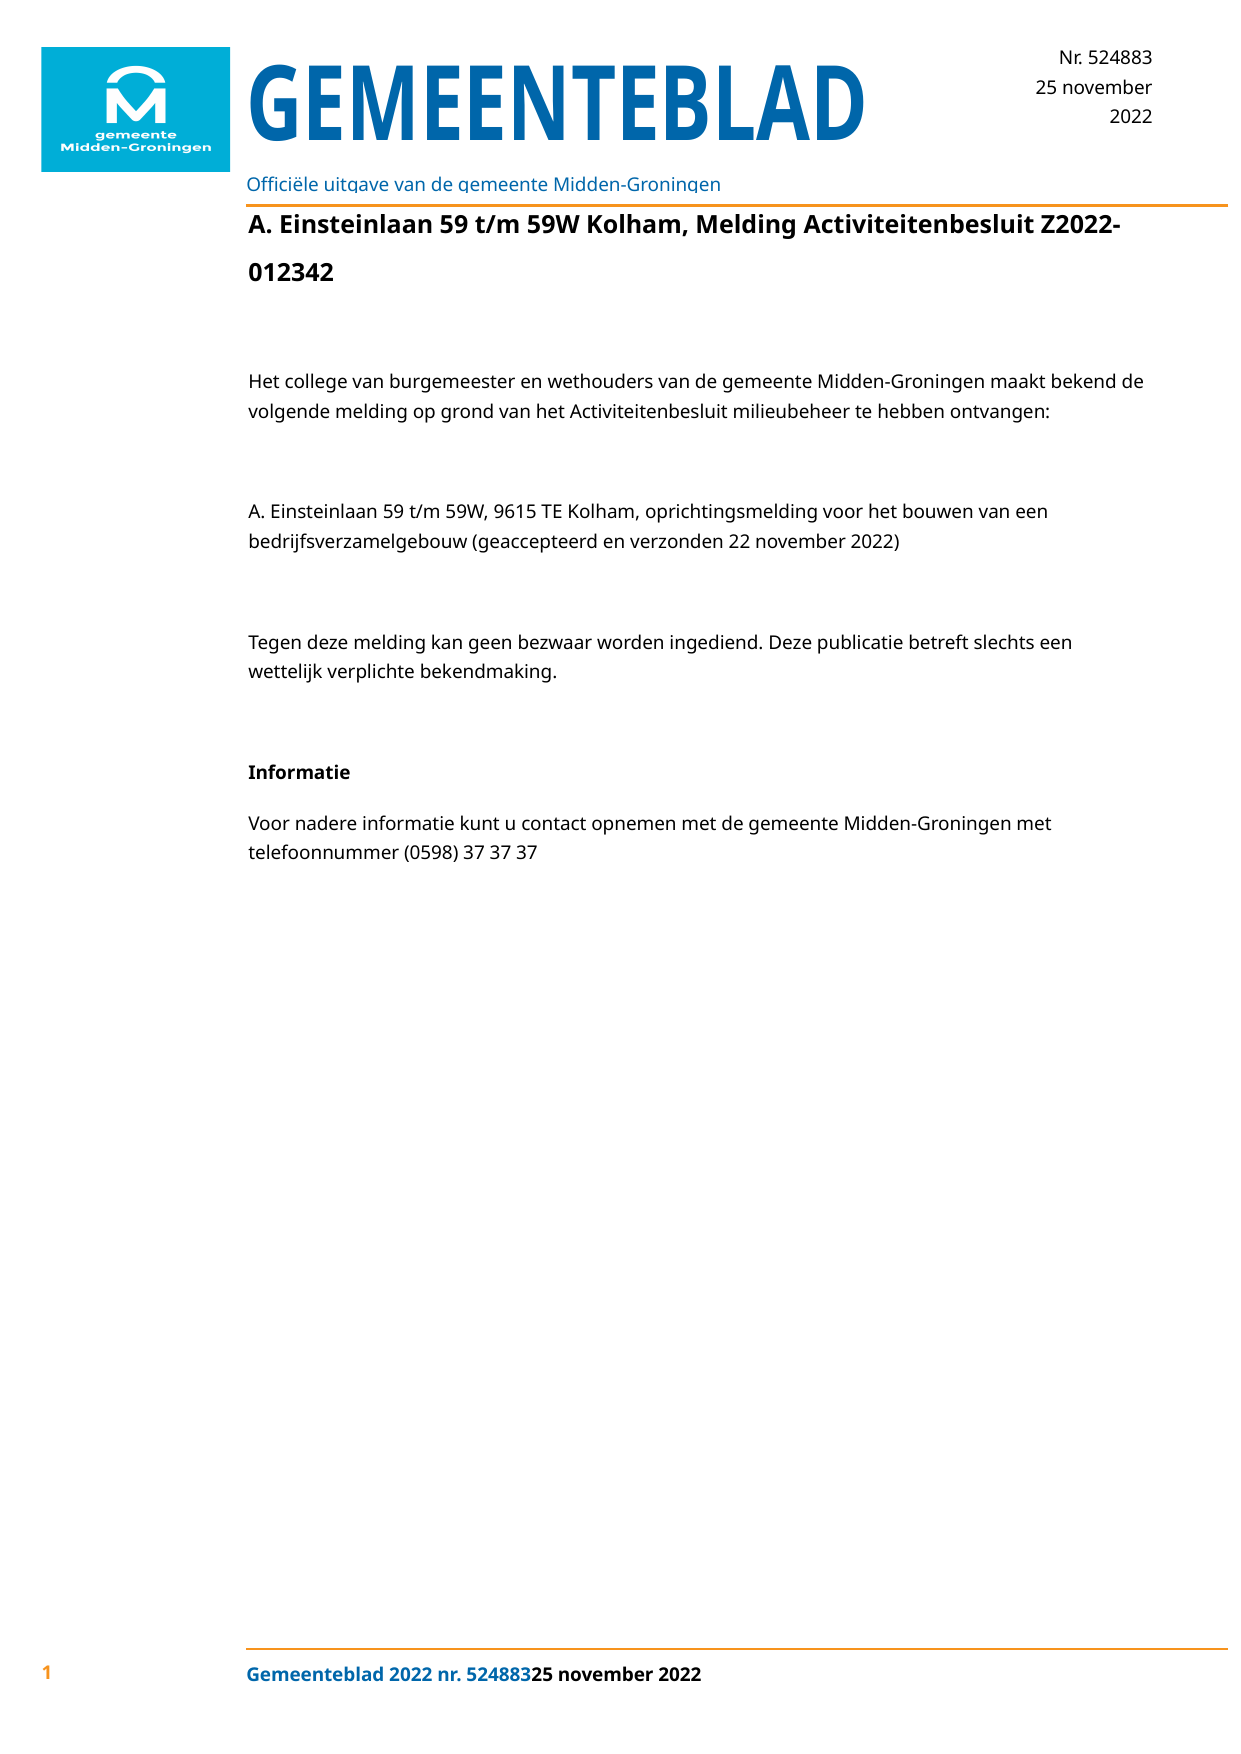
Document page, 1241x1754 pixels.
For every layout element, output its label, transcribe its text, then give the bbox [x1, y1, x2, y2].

picture [107, 89, 165, 122]
text Informatie [248, 759, 1152, 785]
picture [108, 66, 164, 82]
picture [184, 146, 190, 153]
text Het college van burgemeester en wethouders van de gemeente Midden-Groningen maakt bekend de volgende melding op grond van het Activiteitenbesluit milieubeheer te hebben ontvangen: [248, 368, 1152, 424]
text A. Einsteinlaan 59 t/m 59W Kolham, Melding Activiteitenbesluit Z2022-012342 [248, 207, 1152, 288]
text Tegen deze melding kan geen bezwaar worden ingediend. Deze publicatie betreft slechts een wettelijk verplichte bekendmaking. [248, 629, 1152, 684]
text Voor nadere informatie kunt u contact opnemen met de gemeente Midden-Groningen met telefoonnummer (0598) 37 37 37 [248, 810, 1152, 865]
text A. Einsteinlaan 59 t/m 59W, 9615 TE Kolham, oprichtingsmelding voor het bouwen van een bedrijfsverzamelgebouw (geaccepteerd en verzonden 22 november 2022) [248, 499, 1152, 554]
